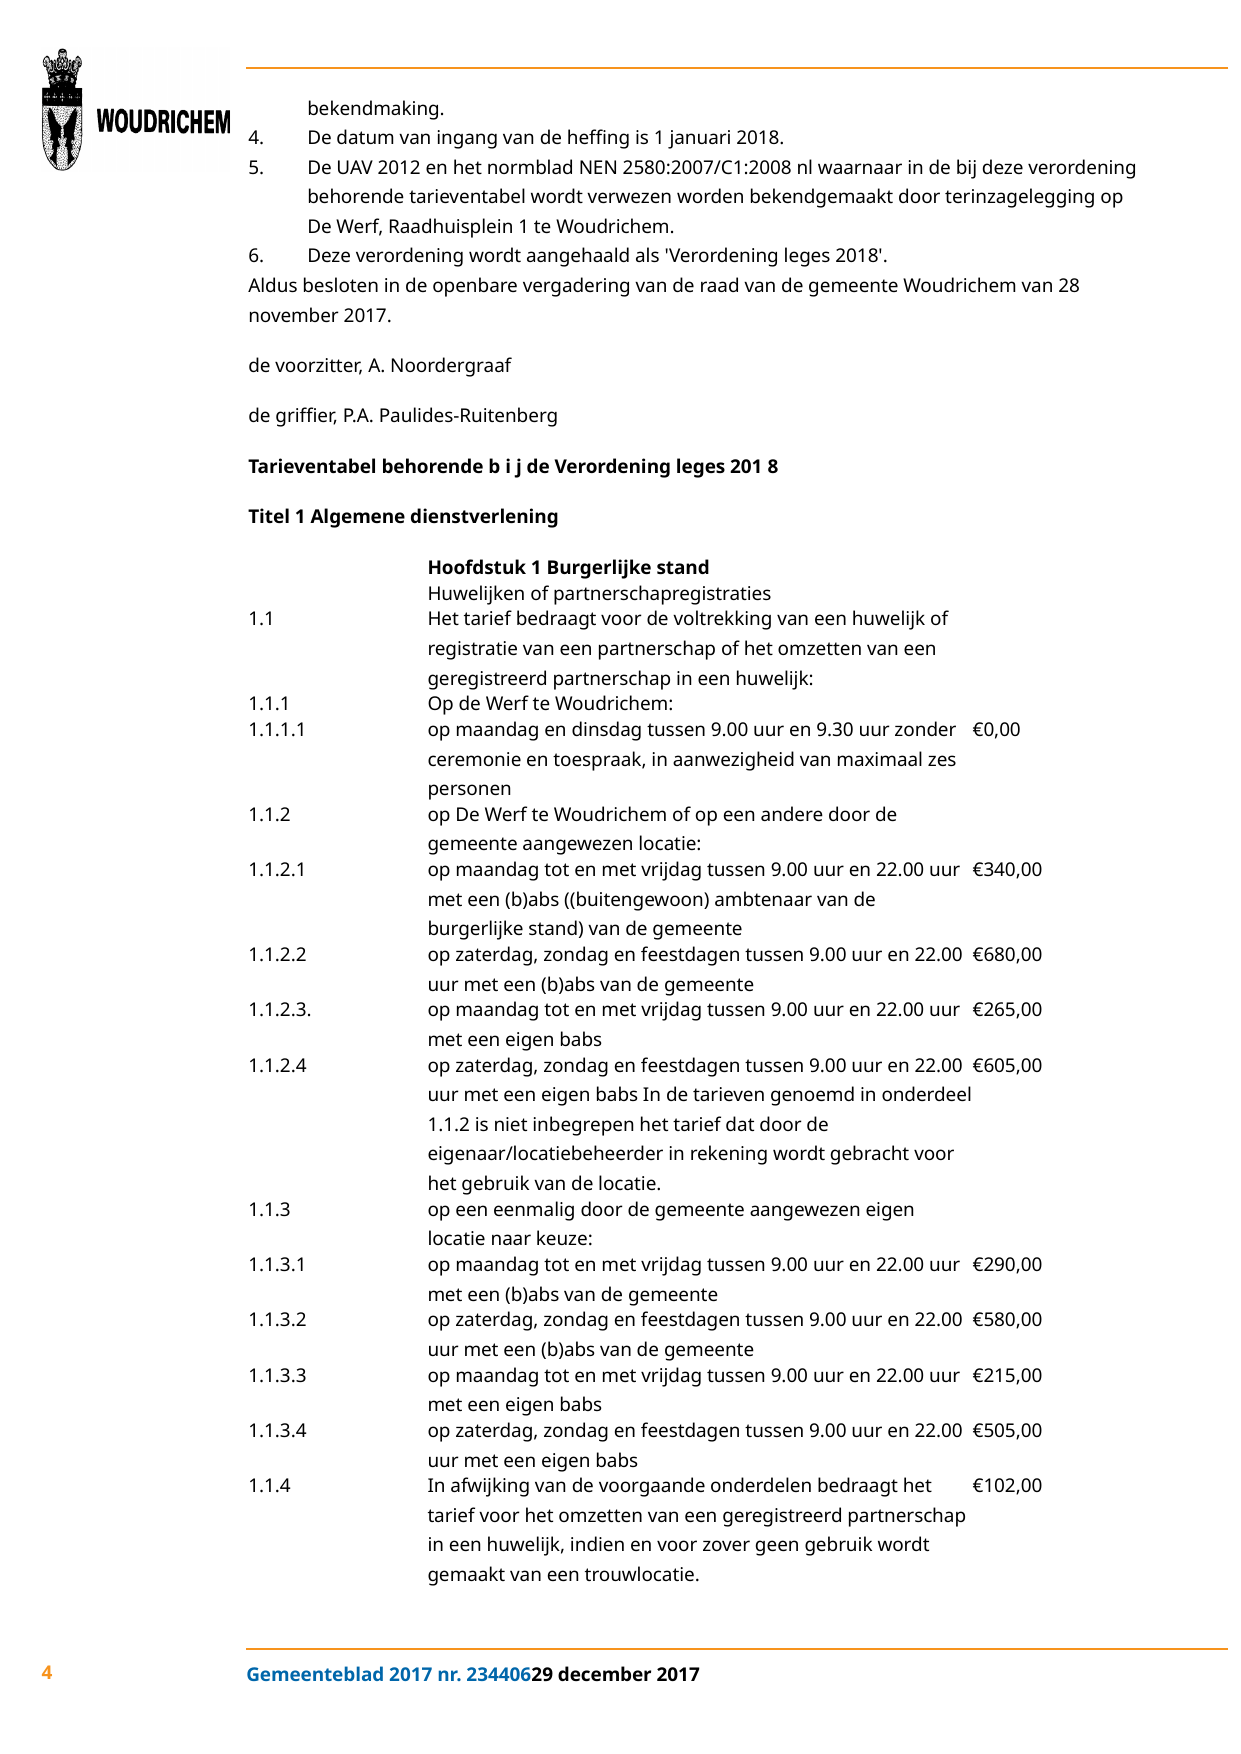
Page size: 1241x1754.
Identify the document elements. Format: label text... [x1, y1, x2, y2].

table_cell €340,00 [973, 856, 1152, 941]
table_cell 1.1.2.2 [248, 941, 427, 997]
table_cell €605,00 [973, 1052, 1152, 1196]
table_cell €265,00 [973, 997, 1152, 1052]
table_header [973, 554, 1152, 580]
picture [41, 47, 231, 172]
table_cell Het tarief bedraagt voor de voltrekking van een huwelijk of registratie van een partnerschap of het omzetten van een geregistreerd partnerschap in een huwelijk: [427, 606, 972, 690]
list De UAV 2012 en het normblad NEN 2580:2007/C1:2008 nl waarnaar in de bij deze verordening behorende tarieventabel wordt verwezen worden bekendgemaakt door terinzagelegging op De Werf, Raadhuisplein 1 te Woudrichem. [248, 154, 1152, 239]
table_cell 1.1.2.4 [248, 1052, 427, 1196]
table_cell op maandag tot en met vrijdag tussen 9.00 uur en 22.00 uur met een (b)abs ((buitengewoon) ambtenaar van de burgerlijke stand) van de gemeente [427, 856, 972, 941]
table_cell op zaterdag, zondag en feestdagen tussen 9.00 uur en 22.00 uur met een (b)abs van de gemeente [427, 1307, 972, 1362]
list De datum van ingang van de heffing is 1 januari 2018. [248, 124, 1152, 150]
table_cell €580,00 [973, 1307, 1152, 1362]
table_cell 1.1.2 [248, 801, 427, 856]
text Tarieventabel behorende b i j de Verordening leges 201 8 [248, 453, 1152, 479]
table_cell [973, 606, 1152, 690]
text de voorzitter, A. Noordergraaf [248, 352, 1152, 378]
table_cell Huwelijken of partnerschapregistraties [427, 580, 972, 606]
table_cell op zaterdag, zondag en feestdagen tussen 9.00 uur en 22.00 uur met een (b)abs van de gemeente [427, 941, 972, 997]
table_cell €290,00 [973, 1251, 1152, 1307]
list bekendmaking. [248, 95, 1152, 121]
table_cell op zaterdag, zondag en feestdagen tussen 9.00 uur en 22.00 uur met een eigen babs [427, 1417, 972, 1472]
table_cell op zaterdag, zondag en feestdagen tussen 9.00 uur en 22.00 uur met een eigen babs In de tarieven genoemd in onderdeel 1.1.2 is niet inbegrepen het tarief dat door de eigenaar/locatiebeheerder in rekening wordt gebracht voor het gebruik van de locatie. [427, 1052, 972, 1196]
table_cell 1.1.1 [248, 690, 427, 716]
table_cell 1.1.3.4 [248, 1417, 427, 1472]
table_cell op De Werf te Woudrichem of op een andere door de gemeente aangewezen locatie: [427, 801, 972, 856]
table_cell 1.1.3.2 [248, 1307, 427, 1362]
table_cell op maandag tot en met vrijdag tussen 9.00 uur en 22.00 uur met een (b)abs van de gemeente [427, 1251, 972, 1307]
table_cell €102,00 [973, 1473, 1152, 1587]
table_header [248, 554, 427, 580]
table_cell [248, 580, 427, 606]
table_cell op maandag tot en met vrijdag tussen 9.00 uur en 22.00 uur met een eigen babs [427, 1362, 972, 1417]
table_cell Op de Werf te Woudrichem: [427, 690, 972, 716]
table_cell 1.1.3.1 [248, 1251, 427, 1307]
table_cell [973, 690, 1152, 716]
table_cell 1.1 [248, 606, 427, 690]
table_cell 1.1.3 [248, 1196, 427, 1251]
table_cell In afwijking van de voorgaande onderdelen bedraagt het tarief voor het omzetten van een geregistreerd partnerschap in een huwelijk, indien en voor zover geen gebruik wordt gemaakt van een trouwlocatie. [427, 1473, 972, 1587]
table_cell op maandag tot en met vrijdag tussen 9.00 uur en 22.00 uur met een eigen babs [427, 997, 972, 1052]
table_cell €680,00 [973, 941, 1152, 997]
table_cell 1.1.2.3. [248, 997, 427, 1052]
text Aldus besloten in de openbare vergadering van de raad van de gemeente Woudrichem van 28 november 2017. [248, 272, 1152, 328]
table_cell 1.1.3.3 [248, 1362, 427, 1417]
table_cell [973, 580, 1152, 606]
table_cell 1.1.1.1 [248, 716, 427, 801]
table_cell €505,00 [973, 1417, 1152, 1472]
list Deze verordening wordt aangehaald als 'Verordening leges 2018'. [248, 243, 1152, 268]
text de griffier, P.A. Paulides-Ruitenberg [248, 403, 1152, 428]
table_header Hoofdstuk 1 Burgerlijke stand [427, 554, 972, 580]
table_cell 1.1.4 [248, 1473, 427, 1587]
table_cell op een eenmalig door de gemeente aangewezen eigen locatie naar keuze: [427, 1196, 972, 1251]
text Titel 1 Algemene dienstverlening [248, 503, 1152, 529]
table_cell €0,00 [973, 716, 1152, 801]
table_cell [973, 1196, 1152, 1251]
table_cell 1.1.2.1 [248, 856, 427, 941]
table_cell op maandag en dinsdag tussen 9.00 uur en 9.30 uur zonder ceremonie en toespraak, in aanwezigheid van maximaal zes personen [427, 716, 972, 801]
table_cell €215,00 [973, 1362, 1152, 1417]
table_cell [973, 801, 1152, 856]
